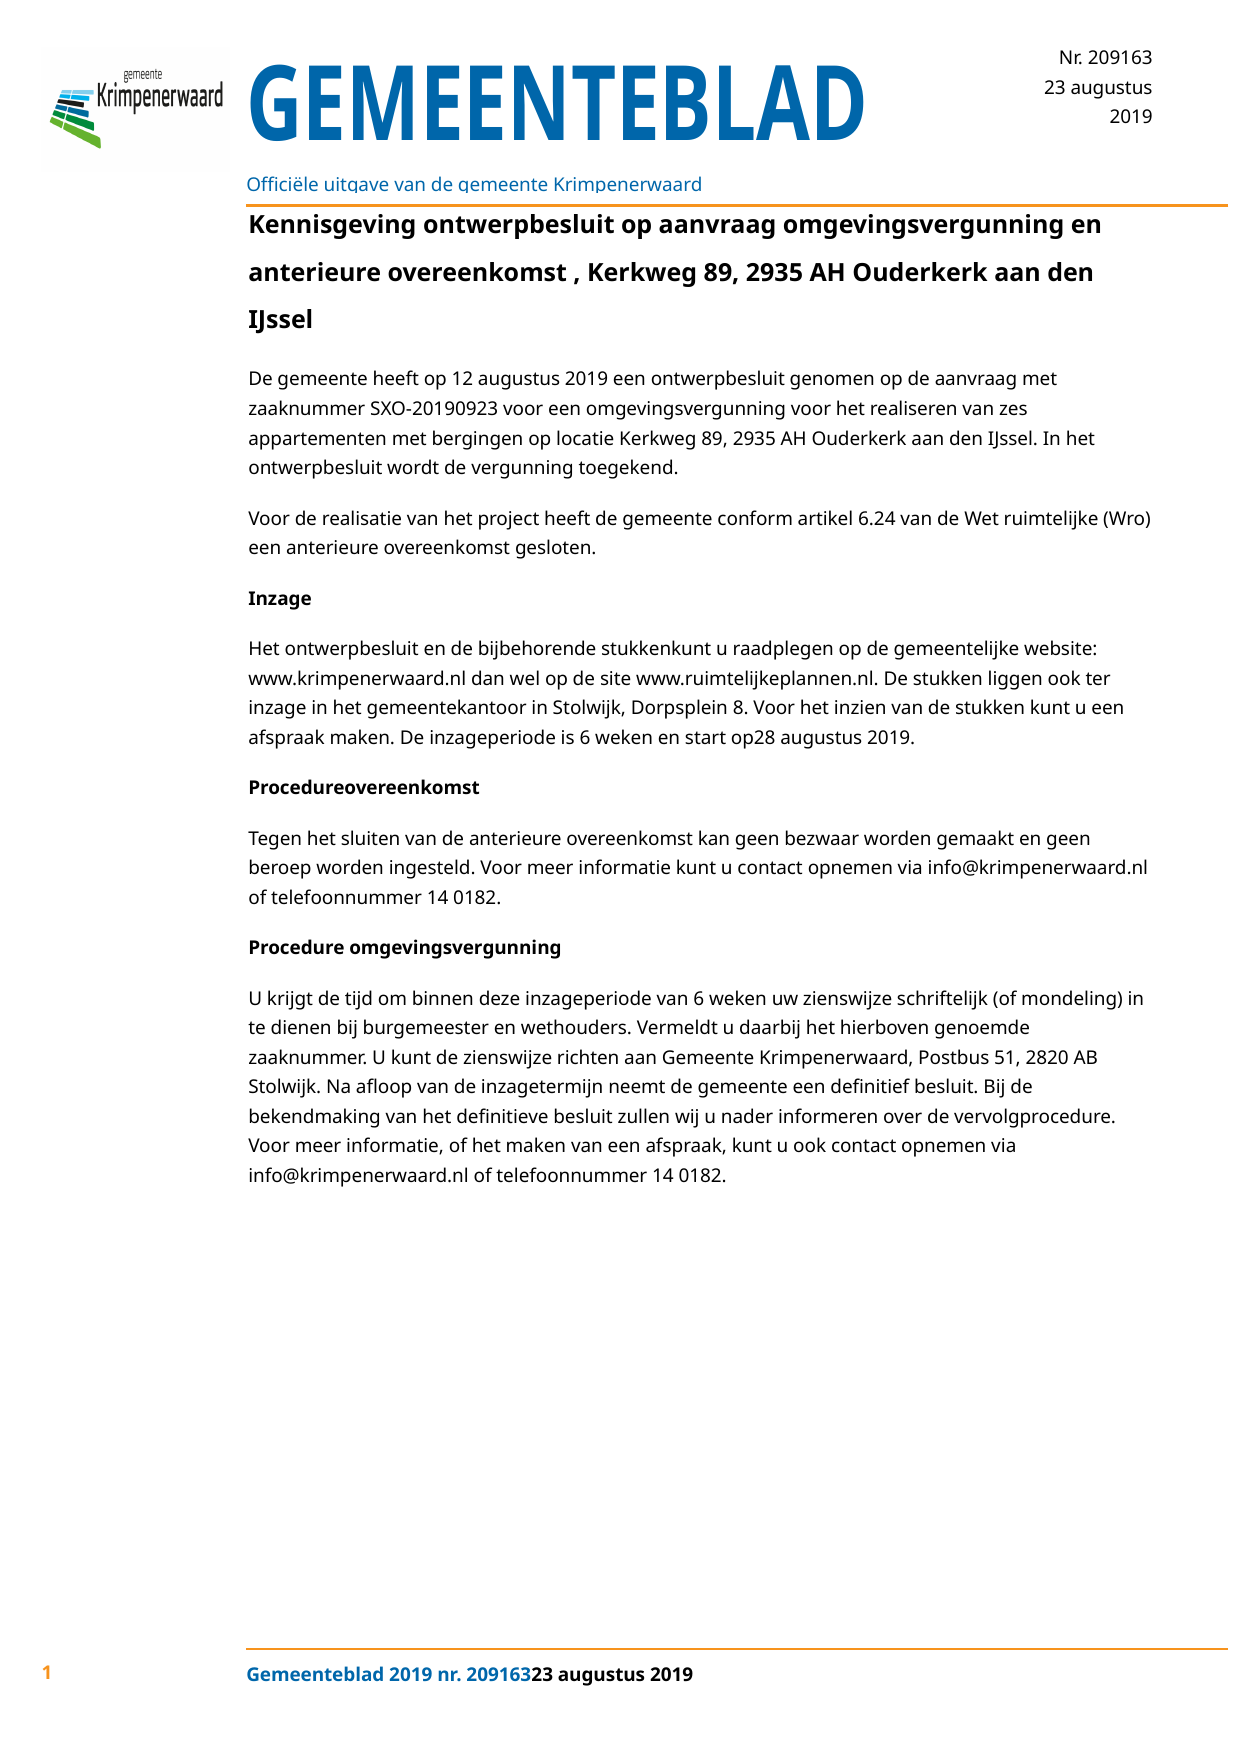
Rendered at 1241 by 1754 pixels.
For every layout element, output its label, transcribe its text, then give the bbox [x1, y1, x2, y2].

text Procedure omgevingsvergunning [248, 934, 1152, 960]
text Procedureovereenkomst [248, 774, 1152, 800]
text Kennisgeving ontwerpbesluit op aanvraag omgevingsvergunning en anterieure overeenkomst , Kerkweg 89, 2935 AH Ouderkerk aan den IJssel [248, 207, 1152, 336]
text De gemeente heeft op 12 augustus 2019 een ontwerpbesluit genomen op de aanvraag met zaaknummer SXO-20190923 voor een omgevingsvergunning voor het realiseren van zes appartementen met bergingen op locatie Kerkweg 89, 2935 AH Ouderkerk aan den IJssel. In het ontwerpbesluit wordt de vergunning toegekend. [248, 366, 1152, 480]
text U krijgt de tijd om binnen deze inzageperiode van 6 weken uw zienswijze schriftelijk (of mondeling) in te dienen bij burgemeester en wethouders. Vermeldt u daarbij het hierboven genoemde zaaknummer. U kunt de zienswijze richten aan Gemeente Krimpenerwaard, Postbus 51, 2820 AB Stolwijk. Na afloop van de inzagetermijn neemt de gemeente een definitief besluit. Bij de bekendmaking van het definitieve besluit zullen wij u nader informeren over de vervolgprocedure. Voor meer informatie, of het maken van een afspraak, kunt u ook contact opnemen via info@krimpenerwaard.nl of telefoonnummer 14 0182. [248, 985, 1152, 1188]
text Inzage [248, 585, 1152, 610]
picture [41, 47, 231, 172]
text Het ontwerpbesluit en de bijbehorende stukkenkunt u raadplegen op de gemeentelijke website: www.krimpenerwaard.nl dan wel op de site www.ruimtelijkeplannen.nl. De stukken liggen ook ter inzage in het gemeentekantoor in Stolwijk, Dorpsplein 8. Voor het inzien van de stukken kunt u een afspraak maken. De inzageperiode is 6 weken en start op28 augustus 2019. [248, 635, 1152, 749]
text Tegen het sluiten van de anterieure overeenkomst kan geen bezwaar worden gemaakt en geen beroep worden ingesteld. Voor meer informatie kunt u contact opnemen via info@krimpenerwaard.nl of telefoonnummer 14 0182. [248, 825, 1152, 909]
text Voor de realisatie van het project heeft de gemeente conform artikel 6.24 van de Wet ruimtelijke (Wro) een anterieure overeenkomst gesloten. [248, 505, 1152, 560]
